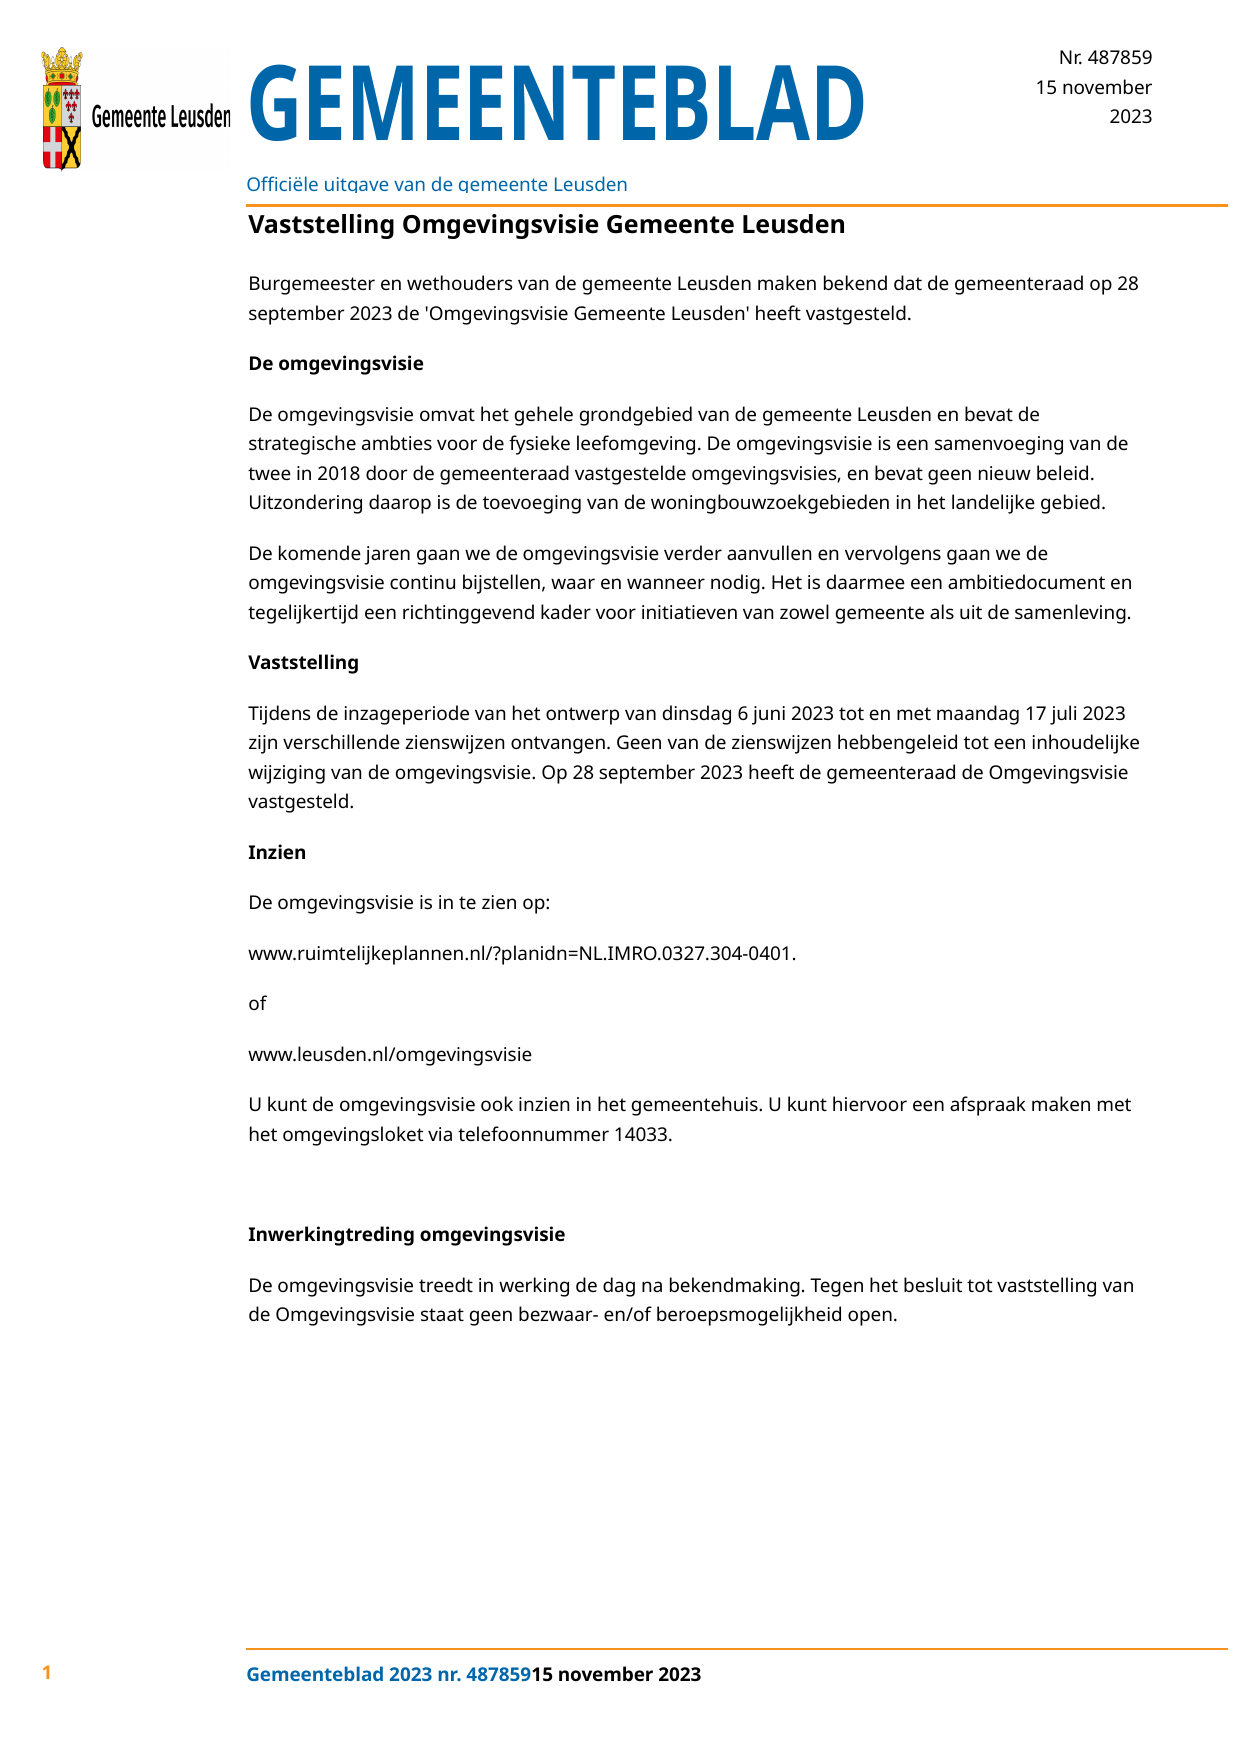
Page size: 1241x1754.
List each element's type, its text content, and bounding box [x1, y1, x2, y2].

text Vaststelling [248, 649, 1152, 675]
text U kunt de omgevingsvisie ook inzien in het gemeentehuis. U kunt hiervoor een afspraak maken met het omgevingsloket via telefoonnummer 14033. [248, 1091, 1152, 1146]
text Tijdens de inzageperiode van het ontwerp van dinsdag 6 juni 2023 tot en met maandag 17 juli 2023 zijn verschillende zienswijzen ontvangen. Geen van de zienswijzen hebbengeleid tot een inhoudelijke wijziging van de omgevingsvisie. Op 28 september 2023 heeft de gemeenteraad de Omgevingsvisie vastgesteld. [248, 700, 1152, 814]
text Burgemeester en wethouders van de gemeente Leusden maken bekend dat de gemeenteraad op 28 september 2023 de 'Omgevingsvisie Gemeente Leusden' heeft vastgesteld. [248, 270, 1152, 326]
text Inzien [248, 839, 1152, 865]
picture [41, 47, 231, 172]
text Inwerkingtreding omgevingsvisie [248, 1222, 1152, 1247]
text De komende jaren gaan we de omgevingsvisie verder aanvullen en vervolgens gaan we de omgevingsvisie continu bijstellen, waar en wanneer nodig. Het is daarmee een ambitiedocument en tegelijkertijd een richtinggevend kader voor initiatieven van zowel gemeente als uit de samenleving. [248, 540, 1152, 625]
text De omgevingsvisie is in te zien op: [248, 889, 1152, 915]
text De omgevingsvisie treedt in werking de dag na bekendmaking. Tegen het besluit tot vaststelling van de Omgevingsvisie staat geen bezwaar- en/of beroepsmogelijkheid open. [248, 1272, 1152, 1327]
text www.ruimtelijkeplannen.nl/?planidn=NL.IMRO.0327.304-0401. [248, 940, 1152, 966]
text Vaststelling Omgevingsvisie Gemeente Leusden [248, 207, 1152, 241]
text www.leusden.nl/omgevingsvisie [248, 1041, 1152, 1066]
text of [248, 990, 1152, 1016]
text De omgevingsvisie omvat het gehele grondgebied van de gemeente Leusden en bevat de strategische ambties voor de fysieke leefomgeving. De omgevingsvisie is een samenvoeging van de twee in 2018 door de gemeenteraad vastgestelde omgevingsvisies, en bevat geen nieuw beleid. Uitzondering daarop is de toevoeging van de woningbouwzoekgebieden in het landelijke gebied. [248, 401, 1152, 515]
text De omgevingsvisie [248, 350, 1152, 376]
